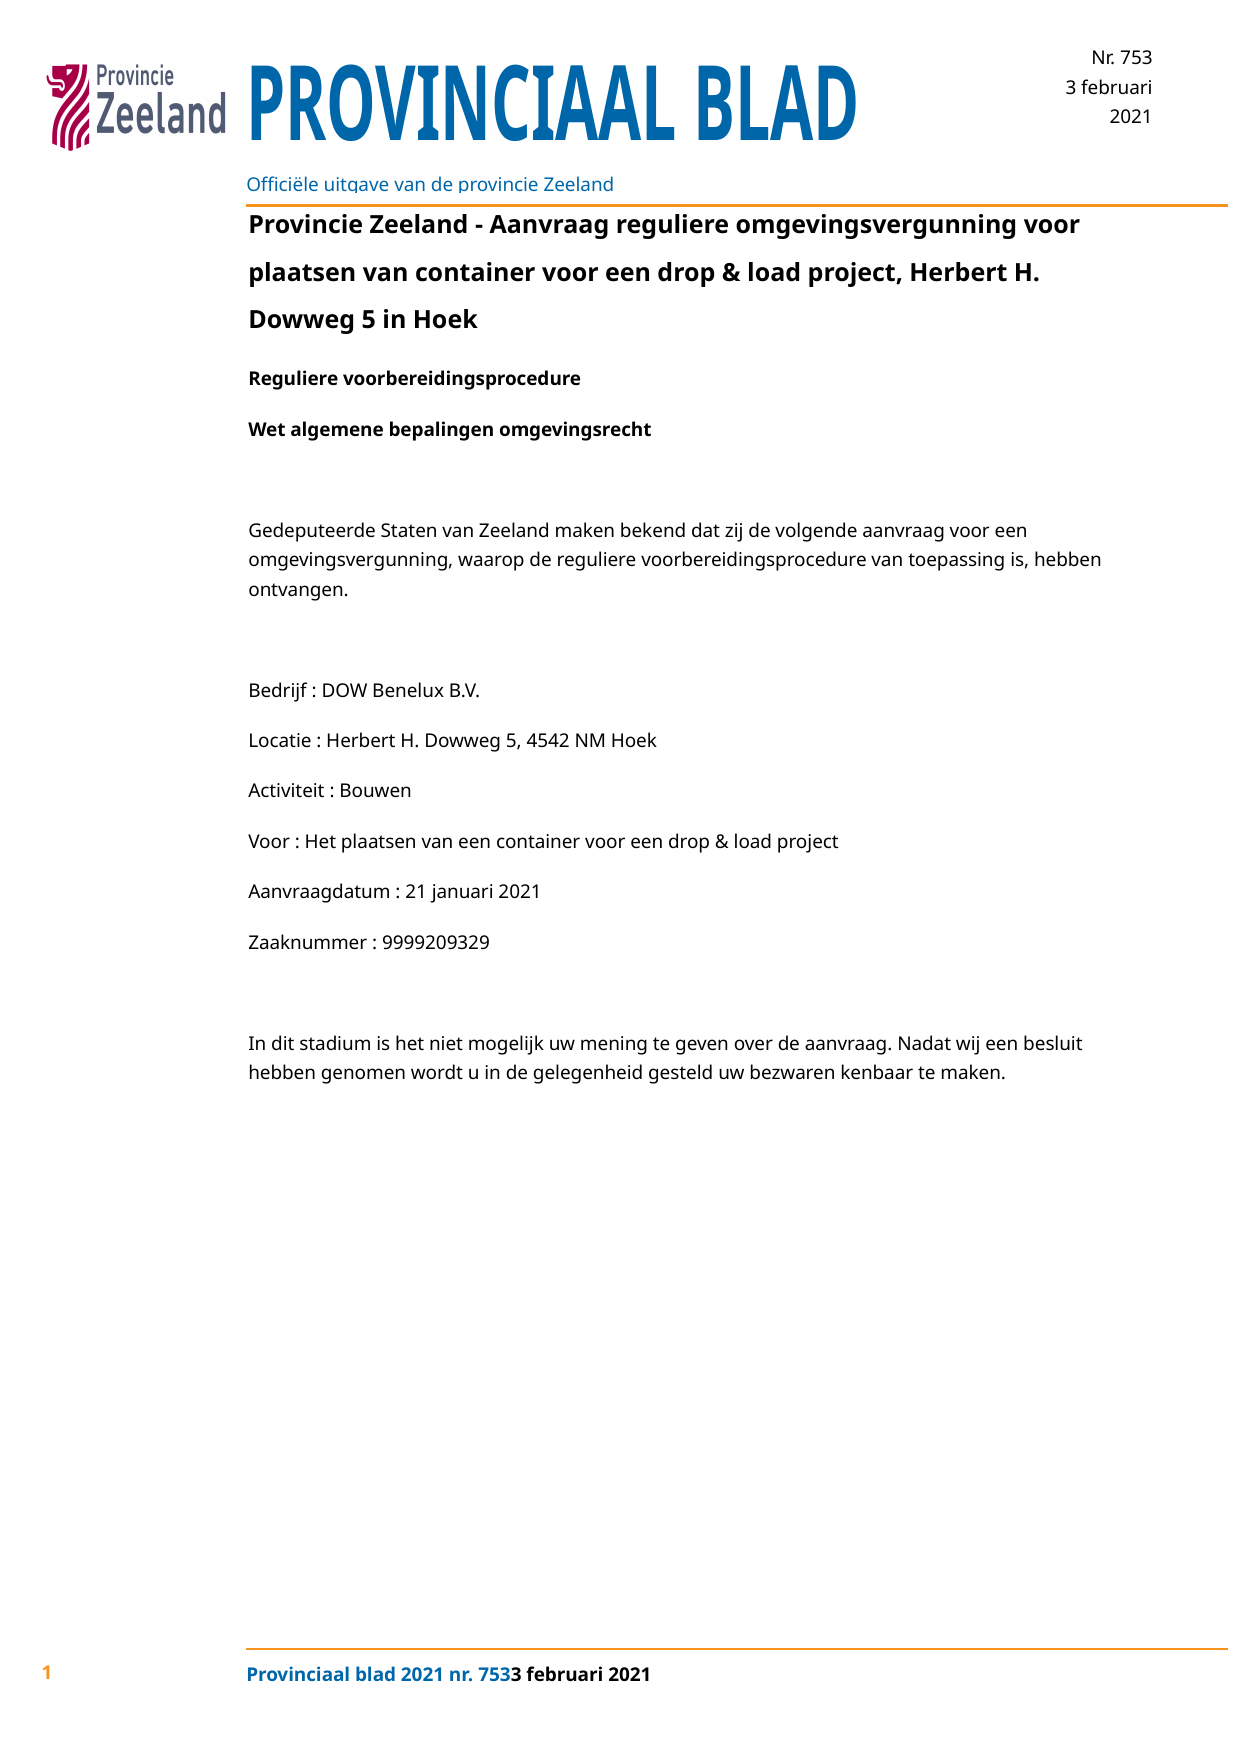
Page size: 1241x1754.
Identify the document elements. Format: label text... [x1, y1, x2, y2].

text Provincie Zeeland - Aanvraag reguliere omgevingsvergunning voor plaatsen van container voor een drop & load project, Herbert H. Dowweg 5 in Hoek [248, 207, 1152, 336]
text Reguliere voorbereidingsprocedure [248, 366, 1152, 391]
text Locatie : Herbert H. Dowweg 5, 4542 NM Hoek [248, 727, 1152, 753]
text Bedrijf : DOW Benelux B.V. [248, 677, 1152, 702]
picture [41, 47, 231, 172]
text Aanvraagdatum : 21 januari 2021 [248, 878, 1152, 904]
text Voor : Het plaatsen van een container voor een drop & load project [248, 828, 1152, 854]
text In dit stadium is het niet mogelijk uw mening te geven over de aanvraag. Nadat wij een besluit hebben genomen wordt u in de gelegenheid gesteld uw bezwaren kenbaar te maken. [248, 1030, 1152, 1085]
text Gedeputeerde Staten van Zeeland maken bekend dat zij de volgende aanvraag voor een omgevingsvergunning, waarop de reguliere voorbereidingsprocedure van toepassing is, hebben ontvangen. [248, 517, 1152, 602]
text Activiteit : Bouwen [248, 778, 1152, 803]
text Wet algemene bepalingen omgevingsrecht [248, 416, 1152, 442]
text Zaaknummer : 9999209329 [248, 929, 1152, 954]
